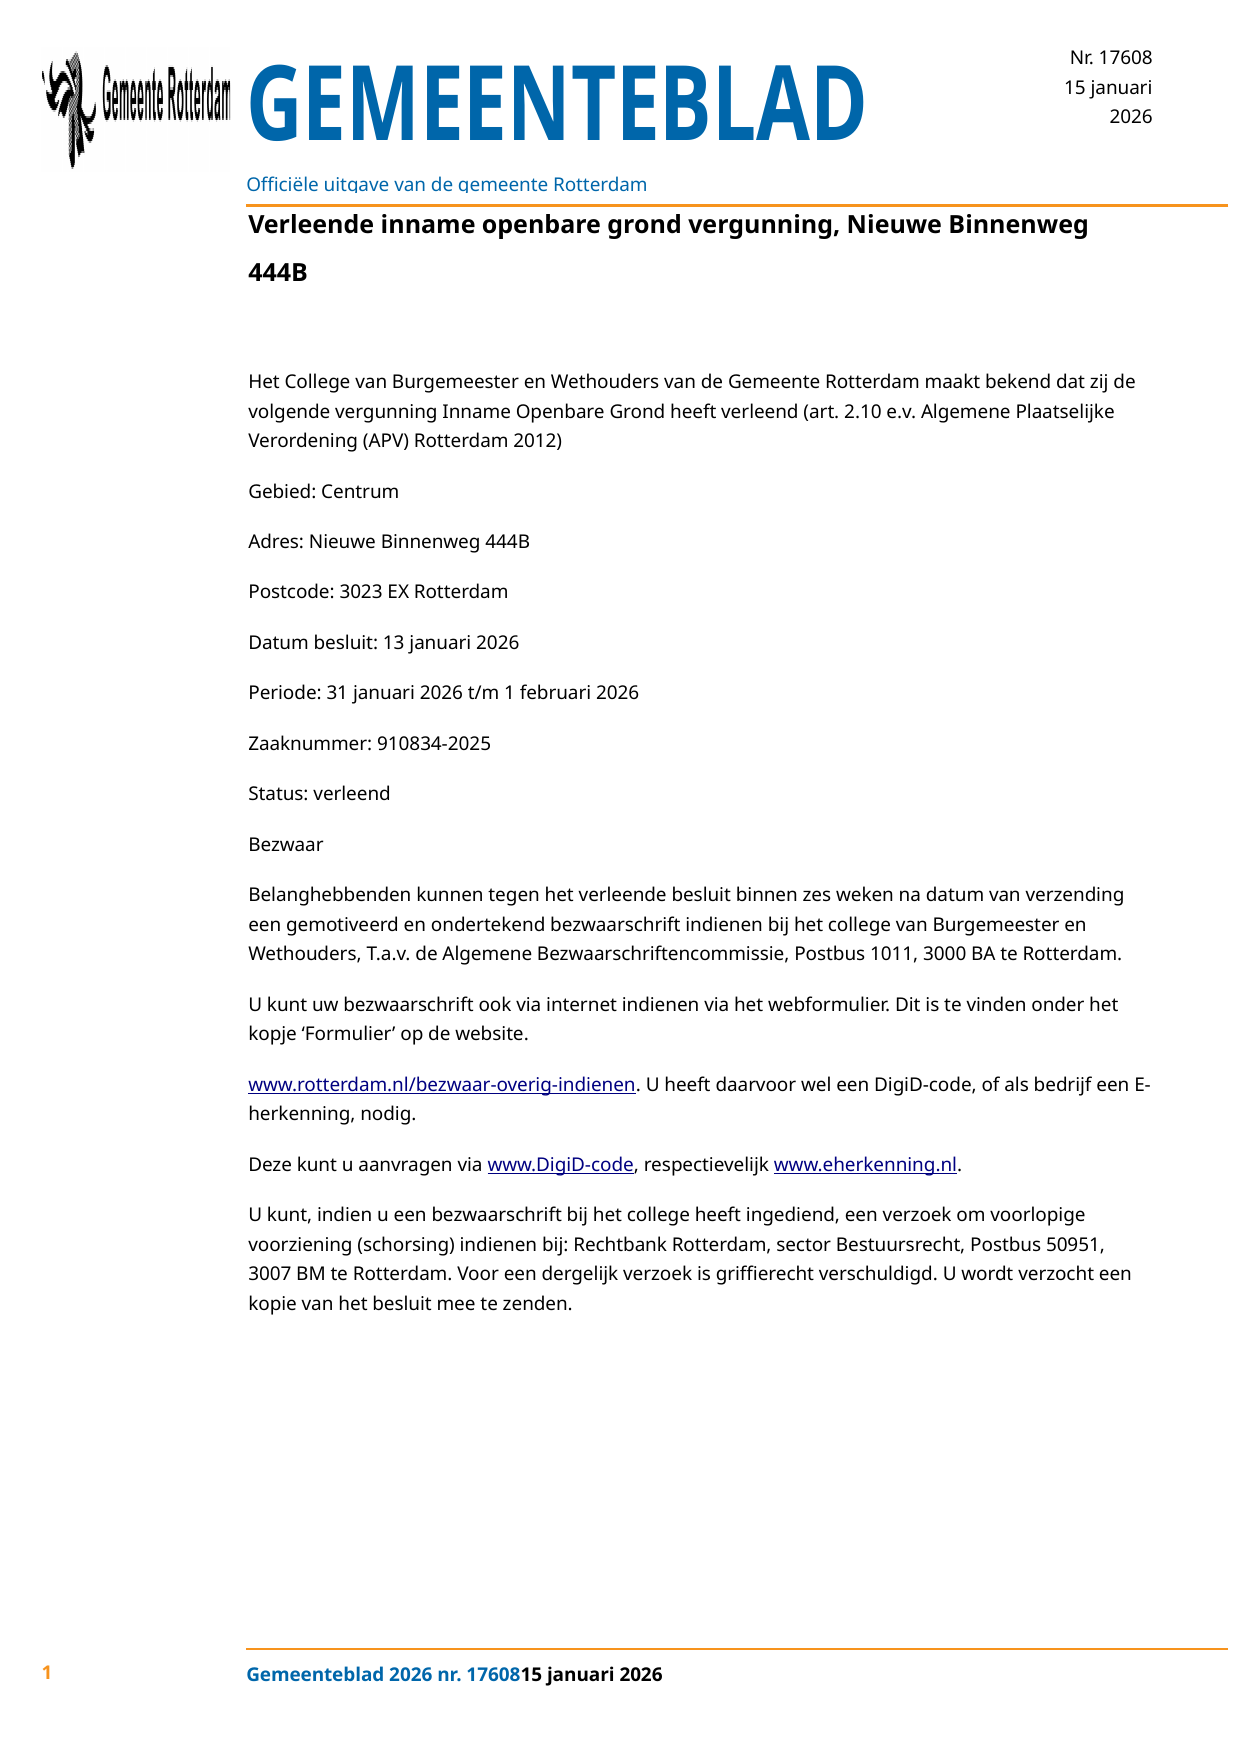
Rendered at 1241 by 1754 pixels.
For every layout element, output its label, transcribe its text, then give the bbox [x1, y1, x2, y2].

text Verleende inname openbare grond vergunning, Nieuwe Binnenweg 444B [248, 207, 1152, 288]
text Het College van Burgemeester en Wethouders van de Gemeente Rotterdam maakt bekend dat zij de volgende vergunning Inname Openbare Grond heeft verleend (art. 2.10 e.v. Algemene Plaatselijke Verordening (APV) Rotterdam 2012) [248, 368, 1152, 453]
text Belanghebbenden kunnen tegen het verleende besluit binnen zes weken na datum van verzending een gemotiveerd en ondertekend bezwaarschrift indienen bij het college van Burgemeester en Wethouders, T.a.v. de Algemene Bezwaarschriftencommissie, Postbus 1011, 3000 BA te Rotterdam. [248, 881, 1152, 966]
text Status: verleend [248, 780, 1152, 806]
text Postcode: 3023 EX Rotterdam [248, 579, 1152, 604]
text Gebied: Centrum [248, 478, 1152, 504]
text U kunt uw bezwaarschrift ook via internet indienen via het webformulier. Dit is te vinden onder het kopje ‘Formulier’ op de website. [248, 991, 1152, 1046]
text Deze kunt u aanvragen via www.DigiD-code, respectievelijk www.eherkenning.nl. [248, 1151, 1152, 1177]
text Zaaknummer: 910834-2025 [248, 730, 1152, 756]
text Bezwaar [248, 831, 1152, 857]
text Datum besluit: 13 januari 2026 [248, 629, 1152, 655]
text Periode: 31 januari 2026 t/m 1 februari 2026 [248, 679, 1152, 705]
text www.rotterdam.nl/bezwaar-overig-indienen. U heeft daarvoor wel een DigiD-code, of als bedrijf een E-herkenning, nodig. [248, 1071, 1152, 1126]
text Adres: Nieuwe Binnenweg 444B [248, 528, 1152, 554]
text U kunt, indien u een bezwaarschrift bij het college heeft ingediend, een verzoek om voorlopige voorziening (schorsing) indienen bij: Rechtbank Rotterdam, sector Bestuursrecht, Postbus 50951, 3007 BM te Rotterdam. Voor een dergelijk verzoek is griffierecht verschuldigd. U wordt verzocht een kopie van het besluit mee te zenden. [248, 1201, 1152, 1316]
picture [41, 47, 231, 172]
